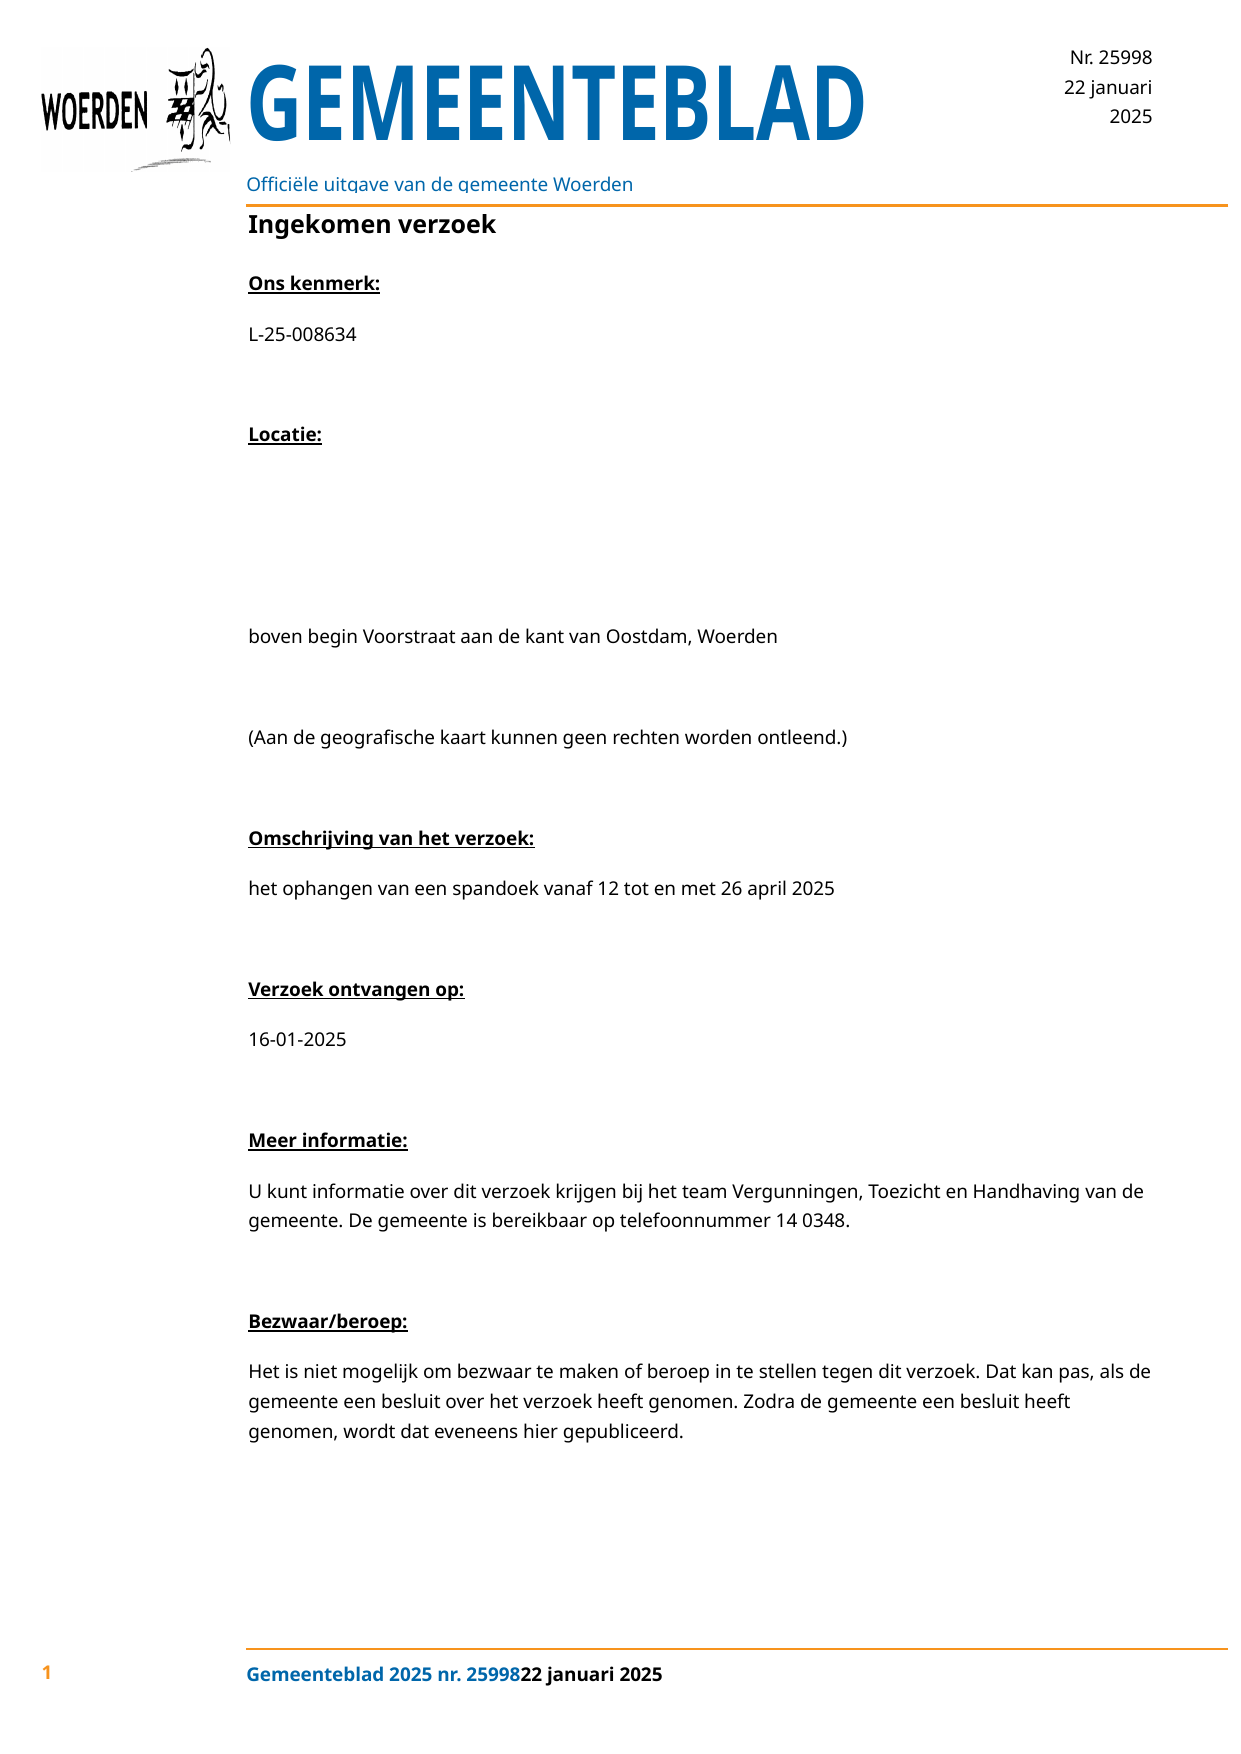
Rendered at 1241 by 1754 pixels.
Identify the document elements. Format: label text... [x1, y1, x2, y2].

text Verzoek ontvangen op: [248, 976, 1152, 1002]
text Het is niet mogelijk om bezwaar te maken of beroep in te stellen tegen dit verzoek. Dat kan pas, als de gemeente een besluit over het verzoek heeft genomen. Zodra de gemeente een besluit heeft genomen, wordt dat eveneens hier gepubliceerd. [248, 1359, 1152, 1443]
text L-25-008634 [248, 321, 1152, 346]
text (Aan de geografische kaart kunnen geen rechten worden ontleend.) [248, 724, 1152, 750]
text Locatie: [248, 422, 1152, 447]
text boven begin Voorstraat aan de kant van Oostdam, Woerden [248, 623, 1152, 649]
text Bezwaar/beroep: [248, 1308, 1152, 1334]
text het ophangen van een spandoek vanaf 12 tot en met 26 april 2025 [248, 875, 1152, 901]
text U kunt informatie over dit verzoek krijgen bij het team Vergunningen, Toezicht en Handhaving van de gemeente. De gemeente is bereikbaar op telefoonnummer 14 0348. [248, 1178, 1152, 1233]
text Omschrijving van het verzoek: [248, 825, 1152, 851]
picture [41, 47, 231, 172]
text Meer informatie: [248, 1127, 1152, 1153]
text Ingekomen verzoek [248, 207, 1152, 241]
text 16-01-2025 [248, 1027, 1152, 1052]
text Ons kenmerk: [248, 270, 1152, 296]
